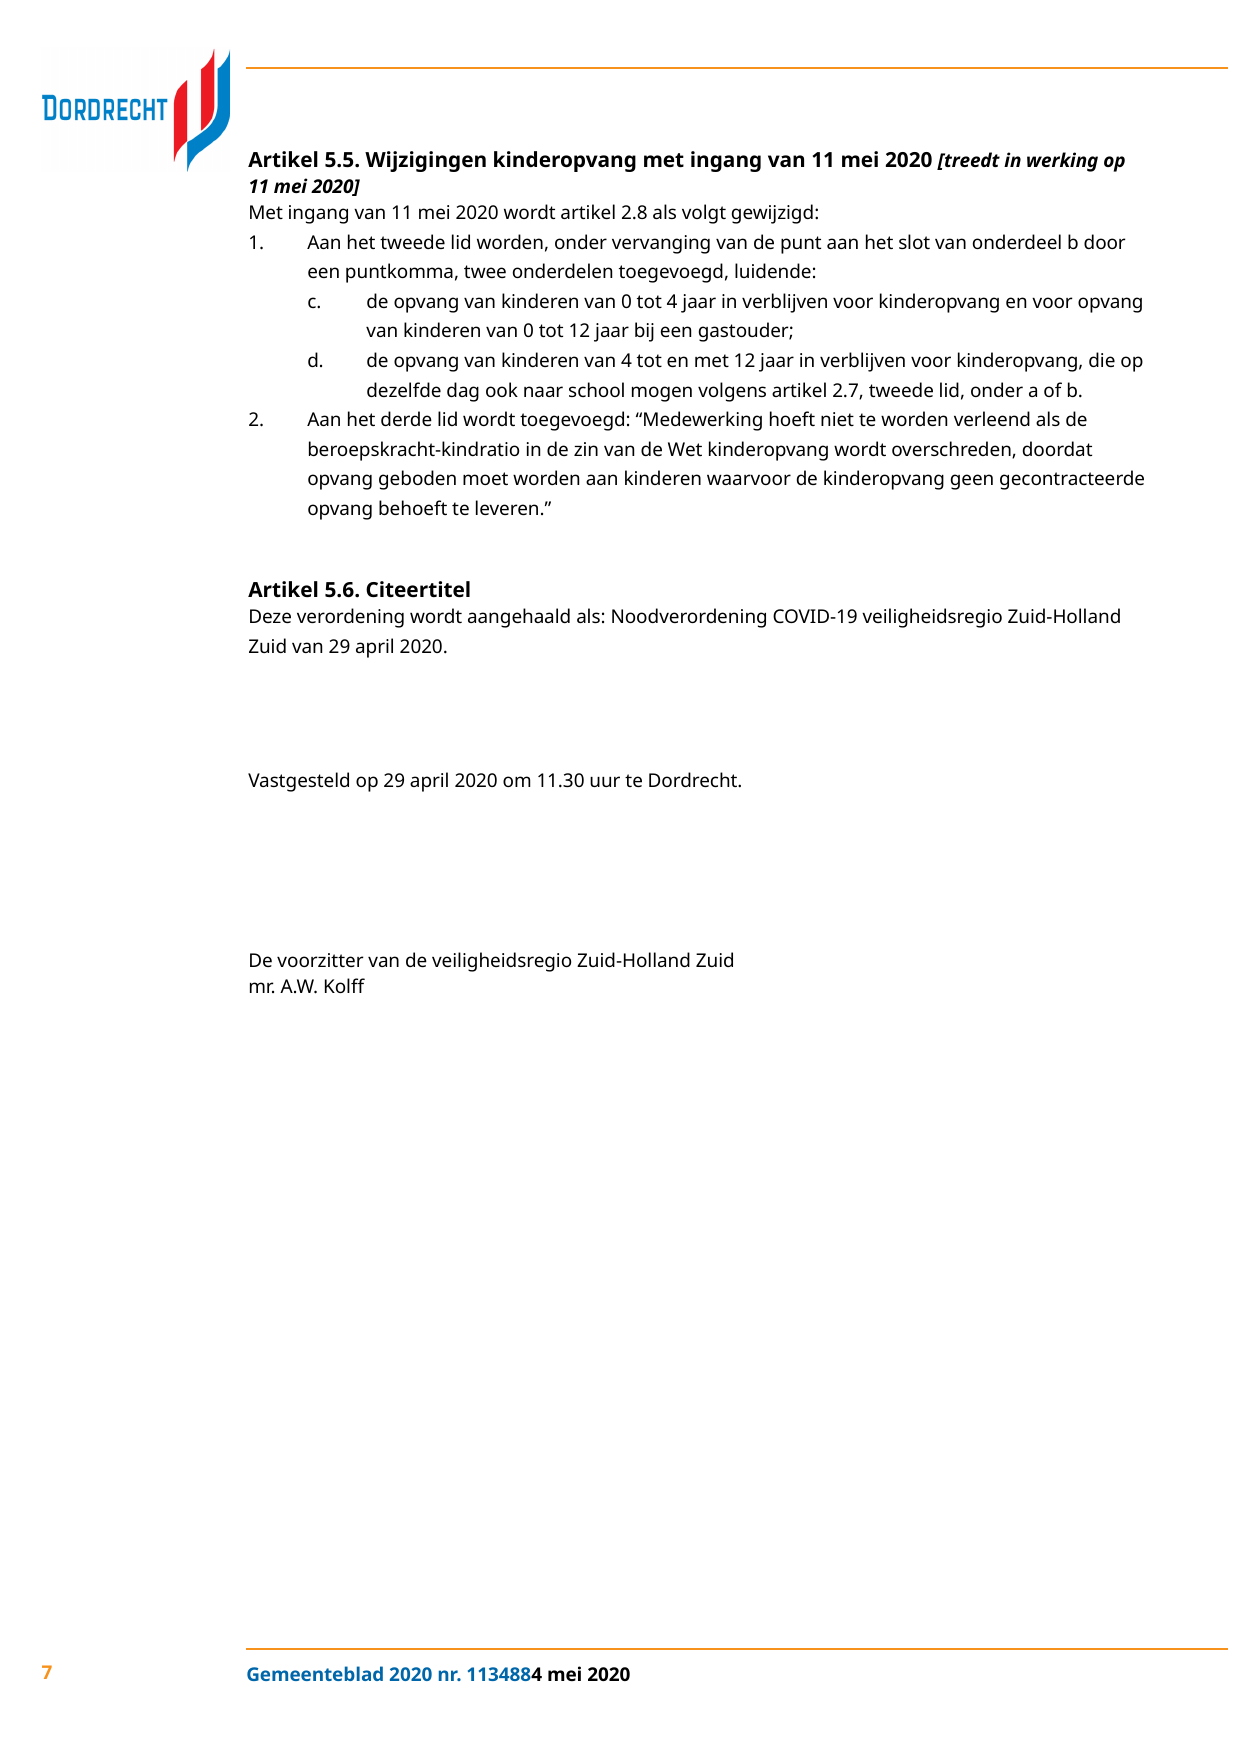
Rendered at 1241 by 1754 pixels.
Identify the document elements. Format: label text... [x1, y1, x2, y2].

text De voorzitter van de veiligheidsregio Zuid-Holland Zuid [248, 948, 1152, 973]
text Deze verordening wordt aangehaald als: Noodverordening COVID-19 veiligheidsregio Zuid-Holland Zuid van 29 april 2020. [248, 604, 1152, 659]
picture [41, 47, 231, 172]
text mr. A.W. Kolff [248, 973, 1152, 999]
list Aan het derde lid wordt toegevoegd: “Medewerking hoeft niet te worden verleend als de beroepskracht-kindratio in de zin van de Wet kinderopvang wordt overschreden, doordat opvang geboden moet worden aan kinderen waarvoor de kinderopvang geen gecontracteerde opvang behoeft te leveren.” [248, 406, 1152, 521]
text Vastgesteld op 29 april 2020 om 11.30 uur te Dordrecht. [248, 768, 1152, 793]
list de opvang van kinderen van 0 tot 4 jaar in verblijven voor kinderopvang en voor opvang van kinderen van 0 tot 12 jaar bij een gastouder; [307, 288, 1152, 343]
text Artikel 5.6. Citeertitel [248, 575, 1152, 604]
list Aan het tweede lid worden, onder vervanging van de punt aan het slot van onderdeel b door een puntkomma, twee onderdelen toegevoegd, luidende: [248, 229, 1152, 284]
text Met ingang van 11 mei 2020 wordt artikel 2.8 als volgt gewijzigd: [248, 199, 1152, 225]
list de opvang van kinderen van 4 tot en met 12 jaar in verblijven voor kinderopvang, die op dezelfde dag ook naar school mogen volgens artikel 2.7, tweede lid, onder a of b. [307, 347, 1152, 403]
text Artikel 5.5. Wijzigingen kinderopvang met ingang van 11 mei 2020 [treedt in werking op 11 mei 2020] [248, 145, 1152, 199]
